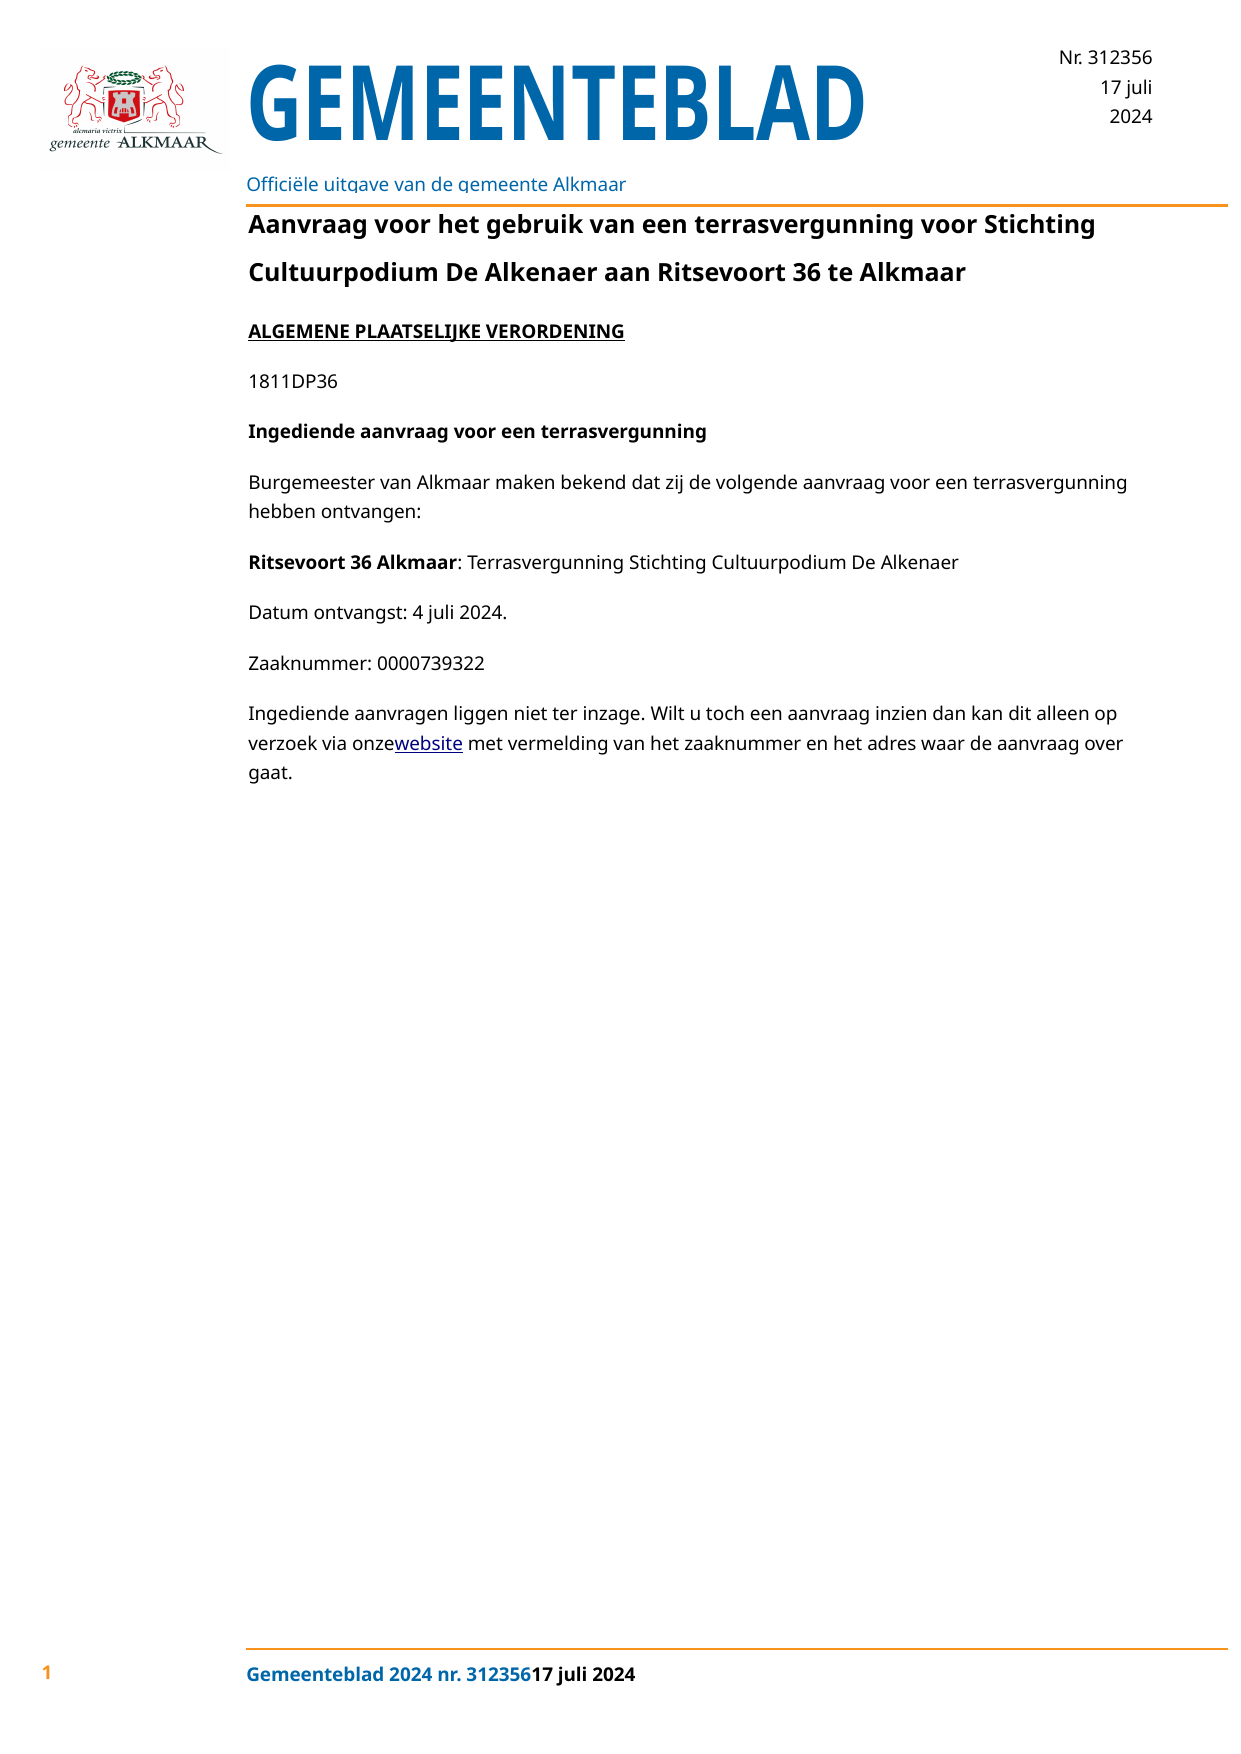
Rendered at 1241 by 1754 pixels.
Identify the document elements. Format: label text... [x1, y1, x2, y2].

text Ingediende aanvragen liggen niet ter inzage. Wilt u toch een aanvraag inzien dan kan dit alleen op verzoek via onzewebsite met vermelding van het zaaknummer en het adres waar de aanvraag over gaat. [248, 700, 1152, 785]
text ALGEMENE PLAATSELIJKE VERORDENING [248, 318, 1152, 344]
text Ritsevoort 36 Alkmaar: Terrasvergunning Stichting Cultuurpodium De Alkenaer [248, 549, 1152, 575]
text Ingediende aanvraag voor een terrasvergunning [248, 419, 1152, 444]
text Aanvraag voor het gebruik van een terrasvergunning voor Stichting Cultuurpodium De Alkenaer aan Ritsevoort 36 te Alkmaar [248, 207, 1152, 288]
text Datum ontvangst: 4 juli 2024. [248, 599, 1152, 625]
text Burgemeester van Alkmaar maken bekend dat zij de volgende aanvraag voor een terrasvergunning hebben ontvangen: [248, 469, 1152, 524]
picture [41, 47, 231, 172]
text Zaaknummer: 0000739322 [248, 650, 1152, 676]
text 1811DP36 [248, 368, 1152, 394]
